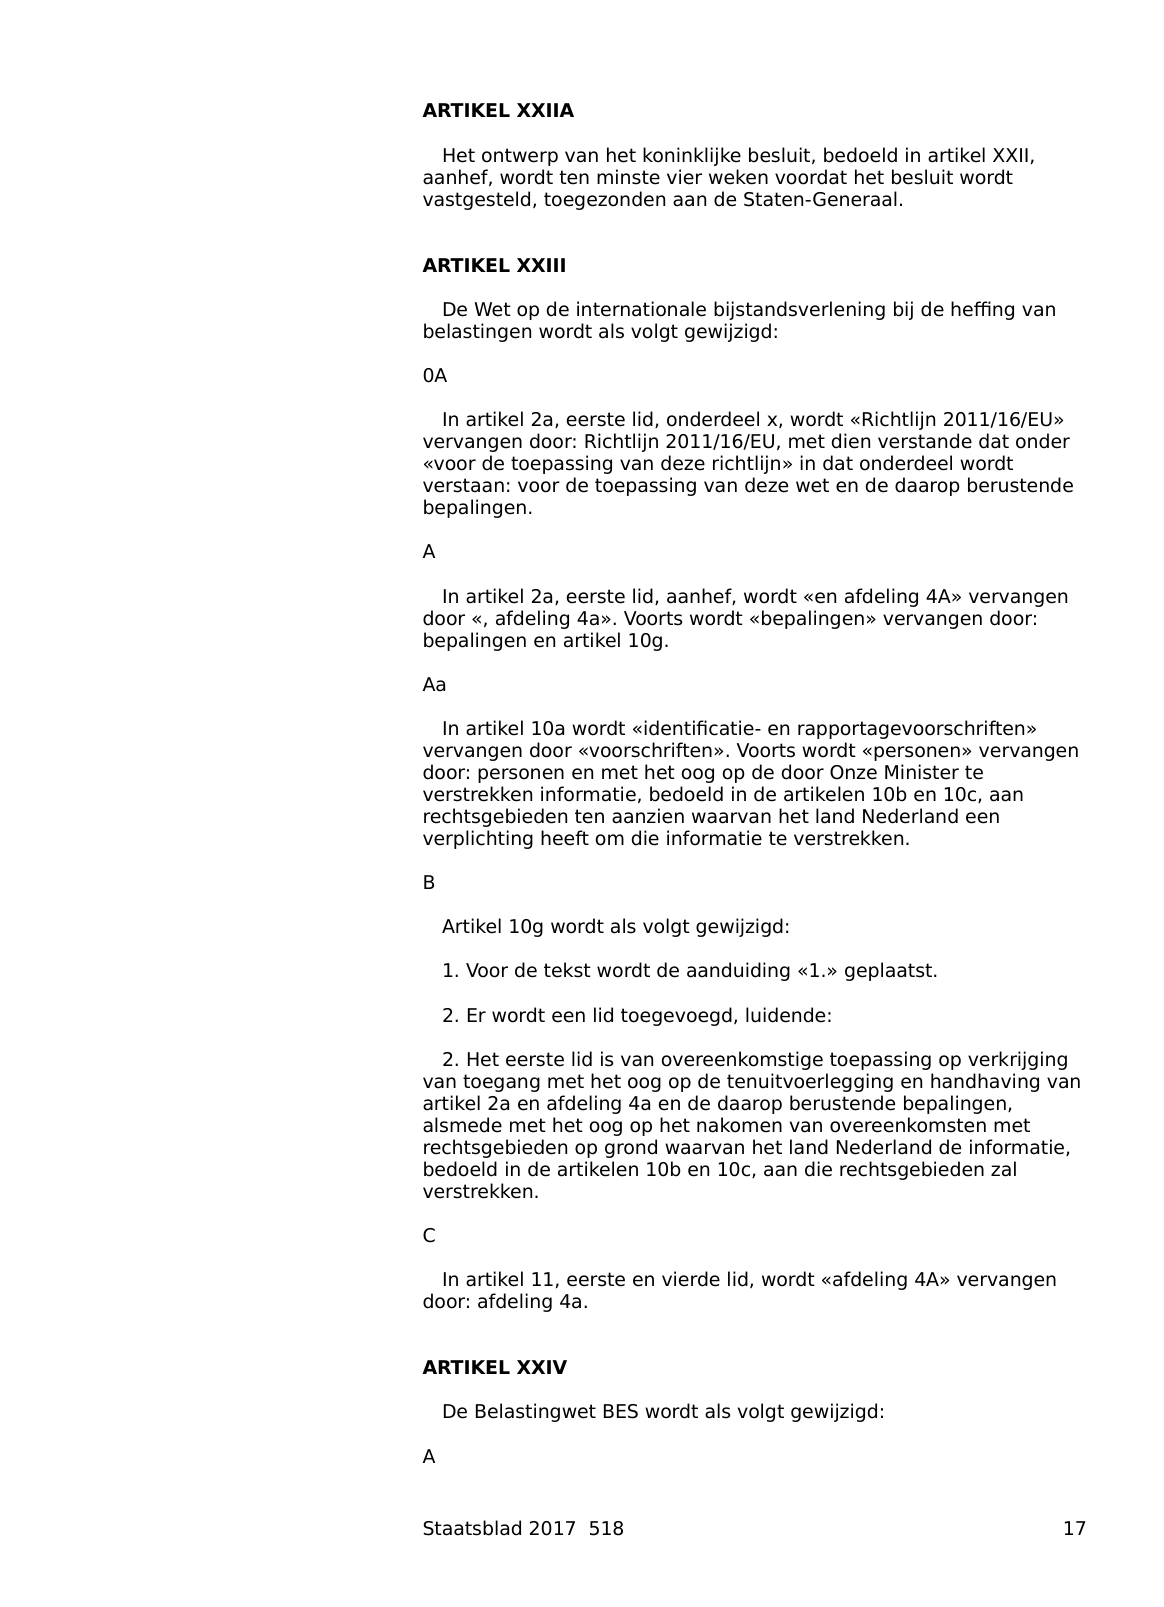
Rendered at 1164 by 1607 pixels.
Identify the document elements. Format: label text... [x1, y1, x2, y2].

subtitle ARTIKEL XXIII [422, 255, 1087, 277]
subtitle ARTIKEL XXIV [422, 1357, 1087, 1379]
text B [422, 872, 1087, 894]
text Het ontwerp van het koninklijke besluit, bedoeld in artikel XXII, aanhef, wordt ten minste vier weken voordat het besluit wordt vastgesteld, toegezonden aan de Staten-Generaal. [422, 144, 1087, 211]
text 0A [422, 365, 1087, 387]
text Aa [422, 674, 1087, 696]
text 2. Het eerste lid is van overeenkomstige toepassing op verkrijging van toegang met het oog op de tenuitvoerlegging en handhaving van artikel 2a en afdeling 4a en de daarop berustende bepalingen, alsmede met het oog op het nakomen van overeenkomsten met rechtsgebieden op grond waarvan het land Nederland de informatie, bedoeld in de artikelen 10b en 10c, aan die rechtsgebieden zal verstrekken. [422, 1049, 1087, 1202]
text 2. Er wordt een lid toegevoegd, luidende: [422, 1004, 1087, 1026]
text 1. Voor de tekst wordt de aanduiding «1.» geplaatst. [422, 960, 1087, 982]
text In artikel 2a, eerste lid, aanhef, wordt «en afdeling 4A» vervangen door «, afdeling 4a». Voorts wordt «bepalingen» vervangen door: bepalingen en artikel 10g. [422, 586, 1087, 652]
subtitle ARTIKEL XXIIA [422, 100, 1087, 122]
text In artikel 2a, eerste lid, onderdeel x, wordt «Richtlijn 2011/16/EU» vervangen door: Richtlijn 2011/16/EU, met dien verstande dat onder «voor de toepassing van deze richtlijn» in dat onderdeel wordt verstaan: voor de toepassing van deze wet en de daarop berustende bepalingen. [422, 409, 1087, 519]
text A [422, 1446, 1087, 1467]
text De Belastingwet BES wordt als volgt gewijzigd: [422, 1401, 1087, 1423]
text In artikel 11, eerste en vierde lid, wordt «afdeling 4A» vervangen door: afdeling 4a. [422, 1269, 1087, 1313]
text Artikel 10g wordt als volgt gewijzigd: [422, 916, 1087, 938]
text A [422, 541, 1087, 563]
text De Wet op de internationale bijstandsverlening bij de heffing van belastingen wordt als volgt gewijzigd: [422, 299, 1087, 343]
text In artikel 10a wordt «identificatie- en rapportagevoorschriften» vervangen door «voorschriften». Voorts wordt «personen» vervangen door: personen en met het oog op de door Onze Minister te verstrekken informatie, bedoeld in de artikelen 10b en 10c, aan rechtsgebieden ten aanzien waarvan het land Nederland een verplichting heeft om die informatie te verstrekken. [422, 718, 1087, 850]
text C [422, 1225, 1087, 1247]
